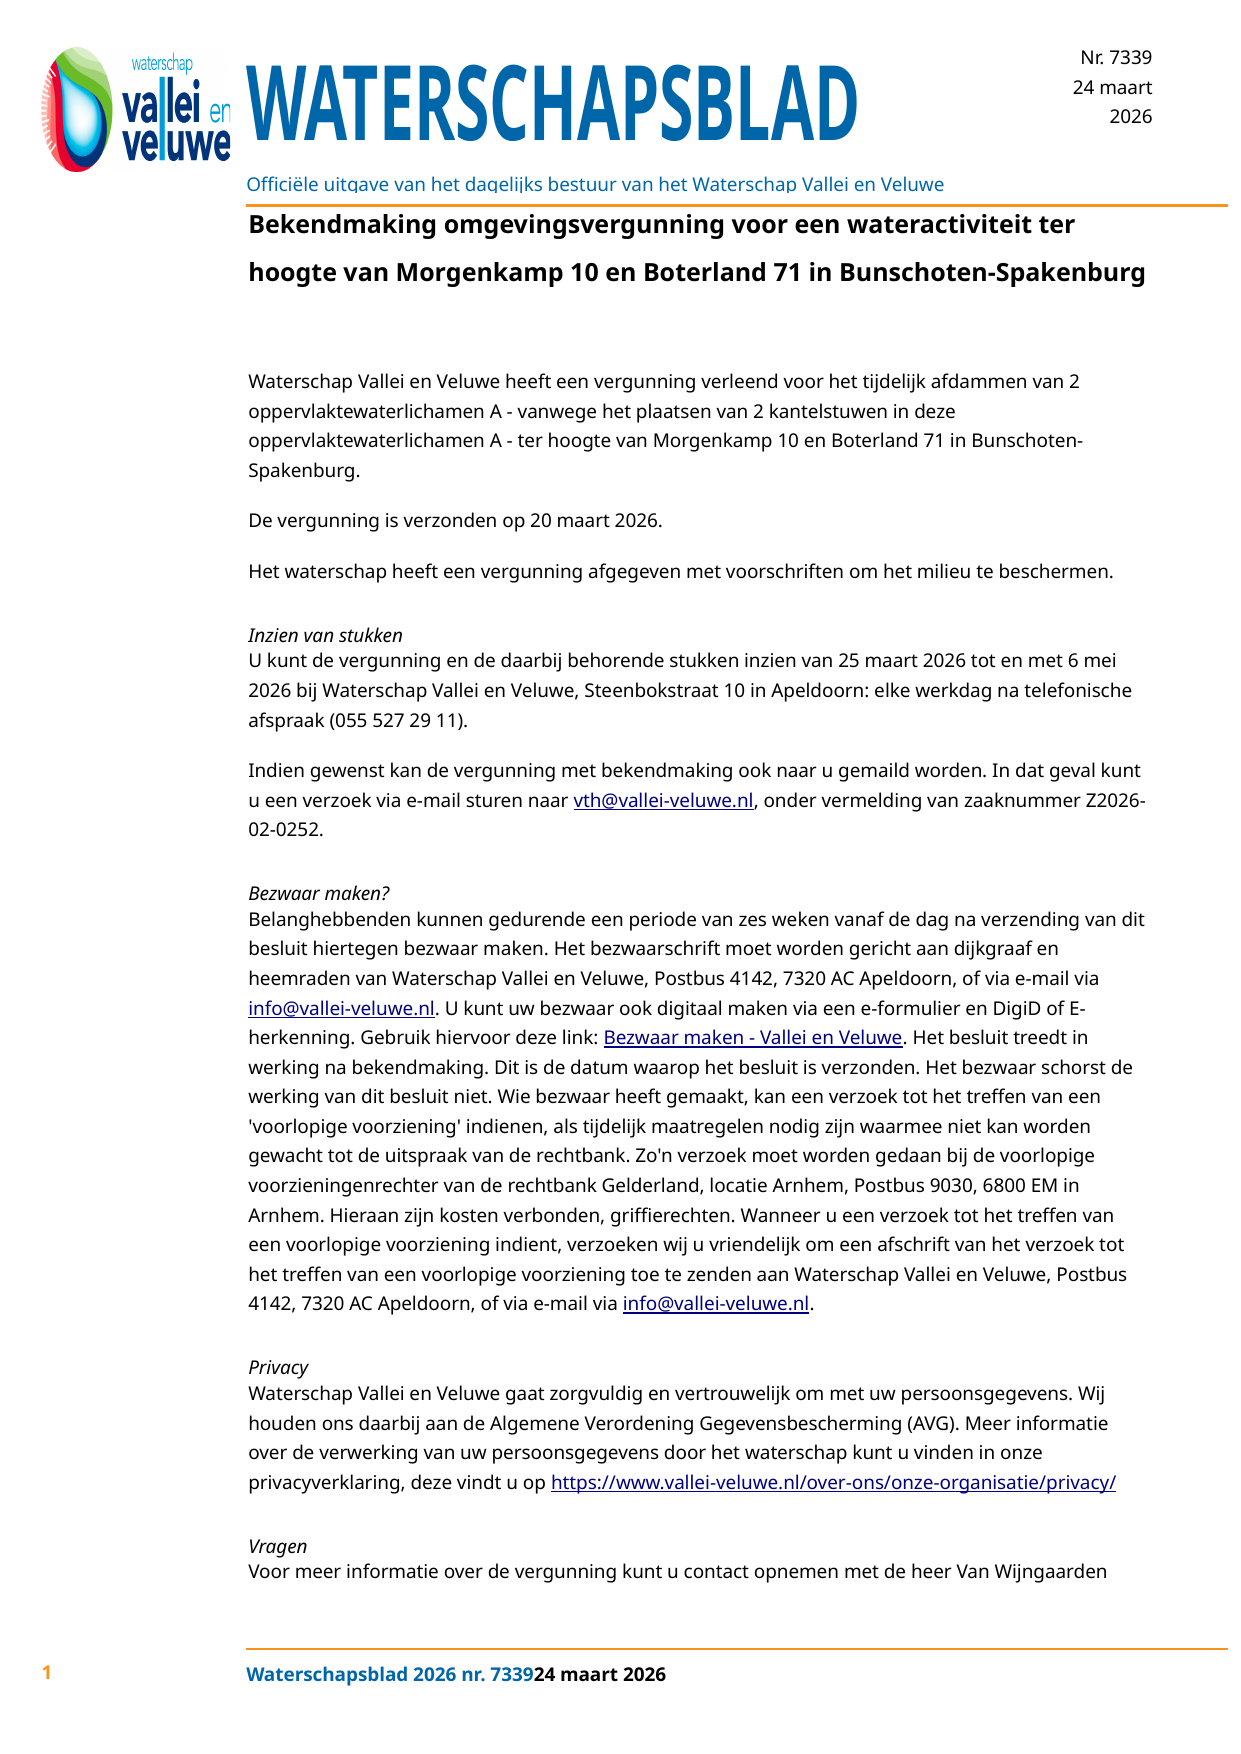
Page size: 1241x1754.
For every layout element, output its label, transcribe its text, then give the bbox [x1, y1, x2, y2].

text Belanghebbenden kunnen gedurende een periode van zes weken vanaf de dag na verzending van dit besluit hiertegen bezwaar maken. Het bezwaarschrift moet worden gericht aan dijkgraaf en heemraden van Waterschap Vallei en Veluwe, Postbus 4142, 7320 AC Apeldoorn, of via e-mail via info@vallei-veluwe.nl. U kunt uw bezwaar ook digitaal maken via een e-formulier en DigiD of E-herkenning. Gebruik hiervoor deze link: Bezwaar maken - Vallei en Veluwe. Het besluit treedt in werking na bekendmaking. Dit is de datum waarop het besluit is verzonden. Het bezwaar schorst de werking van dit besluit niet. Wie bezwaar heeft gemaakt, kan een verzoek tot het treffen van een 'voorlopige voorziening' indienen, als tijdelijk maatregelen nodig zijn waarmee niet kan worden gewacht tot de uitspraak van de rechtbank. Zo'n verzoek moet worden gedaan bij de voorlopige voorzieningenrechter van de rechtbank Gelderland, locatie Arnhem, Postbus 9030, 6800 EM in Arnhem. Hieraan zijn kosten verbonden, griffierechten. Wanneer u een verzoek tot het treffen van een voorlopige voorziening indient, verzoeken wij u vriendelijk om een afschrift van het verzoek tot het treffen van een voorlopige voorziening toe te zenden aan Waterschap Vallei en Veluwe, Postbus 4142, 7320 AC Apeldoorn, of via e-mail via info@vallei-veluwe.nl. [248, 906, 1152, 1316]
text Waterschap Vallei en Veluwe gaat zorgvuldig en vertrouwelijk om met uw persoonsgegevens. Wij houden ons daarbij aan de Algemene Verordening Gegevensbescherming (AVG). Meer informatie over de verwerking van uw persoonsgegevens door het waterschap kunt u vinden in onze privacyverklaring, deze vindt u op https://www.vallei-veluwe.nl/over-ons/onze-organisatie/privacy/ [248, 1380, 1152, 1495]
text Bezwaar maken? [248, 880, 1152, 906]
text U kunt de vergunning en de daarbij behorende stukken inzien van 25 maart 2026 tot en met 6 mei 2026 bij Waterschap Vallei en Veluwe, Steenbokstraat 10 in Apeldoorn: elke werkdag na telefonische afspraak (055 527 29 11). [248, 648, 1152, 732]
text Het waterschap heeft een vergunning afgegeven met voorschriften om het milieu te beschermen. [248, 558, 1152, 584]
text Inzien van stukken [248, 622, 1152, 648]
text Privacy [248, 1354, 1152, 1380]
text Bekendmaking omgevingsvergunning voor een wateractiviteit ter hoogte van Morgenkamp 10 en Boterland 71 in Bunschoten-Spakenburg [248, 207, 1152, 288]
picture [41, 47, 231, 172]
text De vergunning is verzonden op 20 maart 2026. [248, 507, 1152, 533]
text Indien gewenst kan de vergunning met bekendmaking ook naar u gemaild worden. In dat geval kunt u een verzoek via e-mail sturen naar vth@vallei-veluwe.nl, onder vermelding van zaaknummer Z2026-02-0252. [248, 757, 1152, 842]
text Vragen [248, 1533, 1152, 1559]
text Voor meer informatie over de vergunning kunt u contact opnemen met de heer Van Wijngaarden [248, 1559, 1152, 1584]
text Waterschap Vallei en Veluwe heeft een vergunning verleend voor het tijdelijk afdammen van 2 oppervlaktewaterlichamen A - vanwege het plaatsen van 2 kantelstuwen in deze oppervlaktewaterlichamen A - ter hoogte van Morgenkamp 10 en Boterland 71 in Bunschoten-Spakenburg. [248, 368, 1152, 483]
